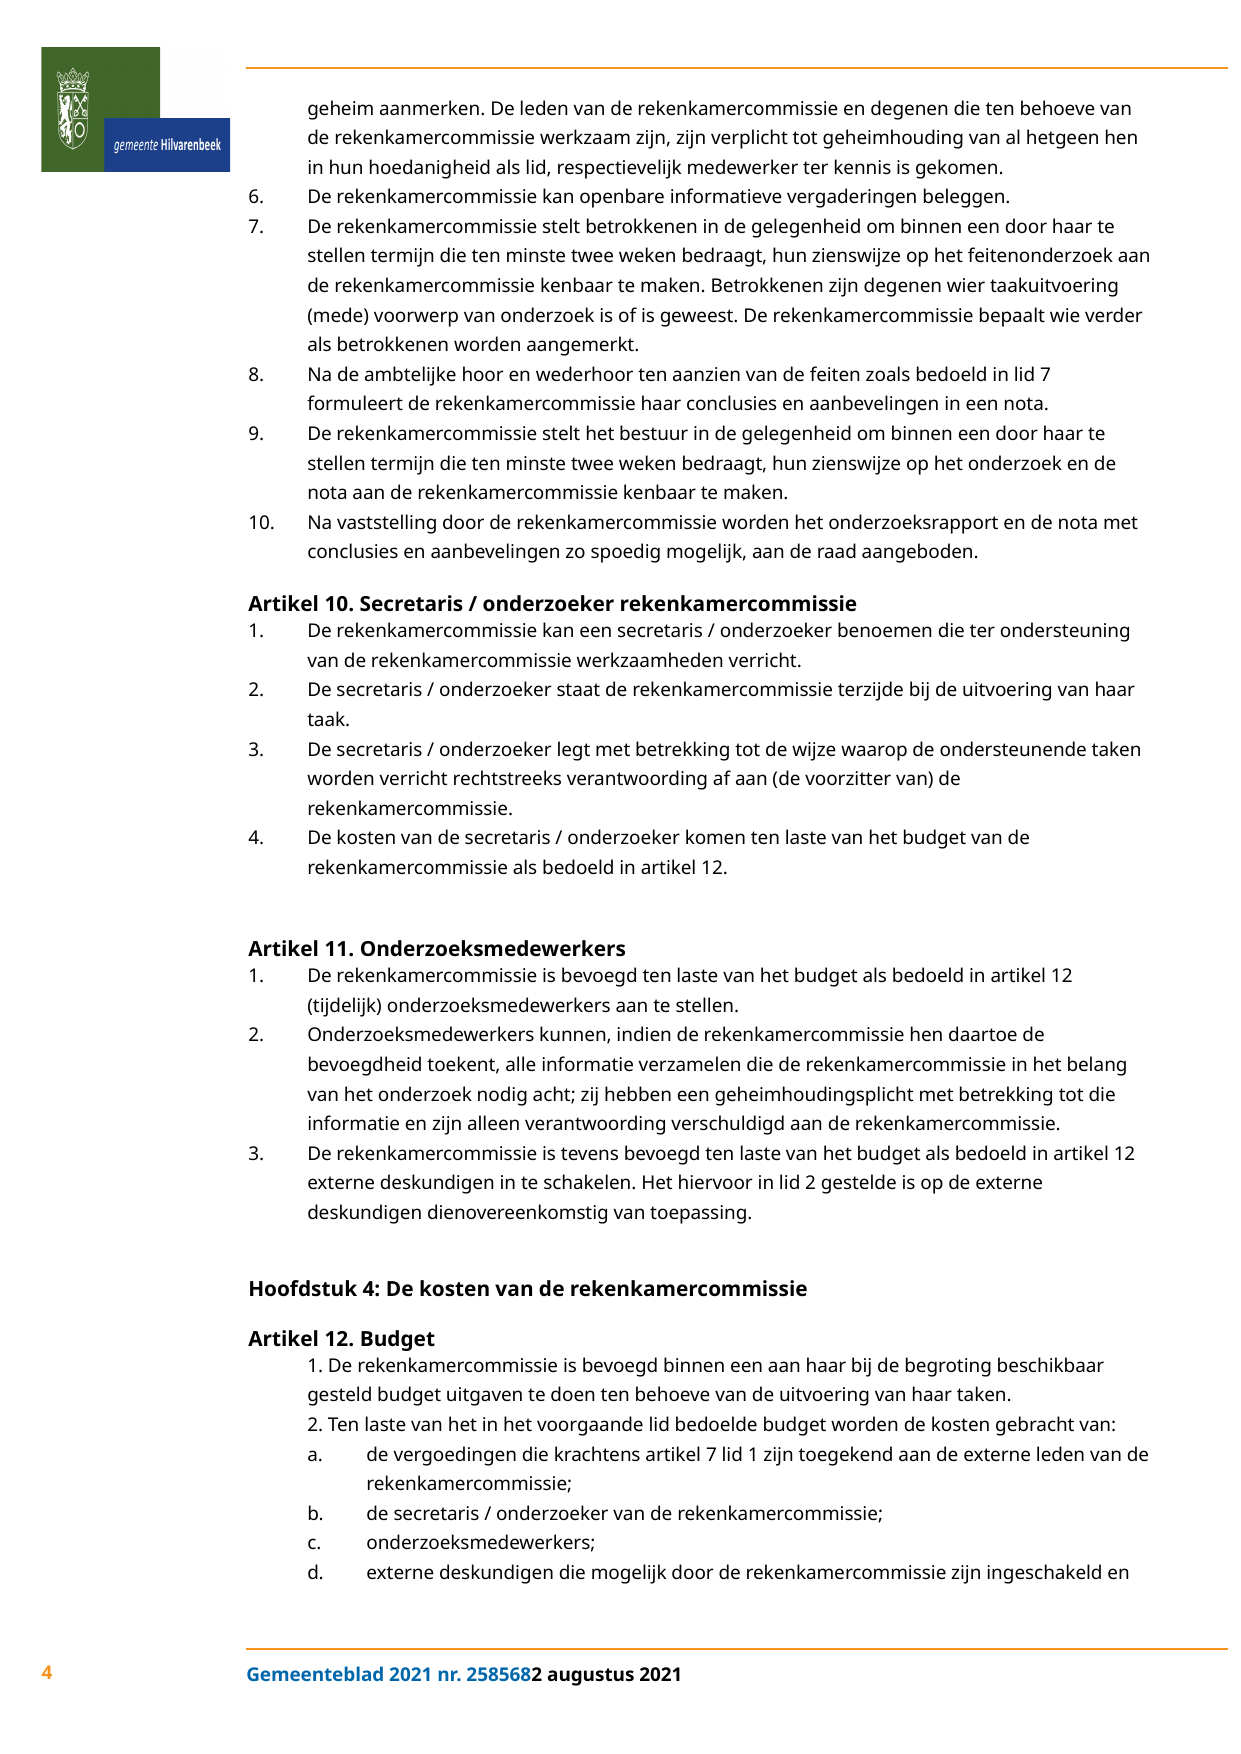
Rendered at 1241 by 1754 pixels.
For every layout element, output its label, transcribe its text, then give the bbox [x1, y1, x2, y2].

text Artikel 12. Budget [248, 1324, 1152, 1352]
picture [41, 47, 231, 172]
list geheim aanmerken. De leden van de rekenkamercommissie en degenen die ten behoeve van de rekenkamercommissie werkzaam zijn, zijn verplicht tot geheimhouding van al hetgeen hen in hun hoedanigheid als lid, respectievelijk medewerker ter kennis is gekomen. [248, 95, 1152, 180]
list de secretaris / onderzoeker van de rekenkamercommissie; [307, 1500, 1152, 1526]
list 2. Ten laste van het in het voorgaande lid bedoelde budget worden de kosten gebracht van: [248, 1411, 1152, 1437]
list externe deskundigen die mogelijk door de rekenkamercommissie zijn ingeschakeld en [307, 1559, 1152, 1585]
list De rekenkamercommissie kan een secretaris / onderzoeker benoemen die ter ondersteuning van de rekenkamercommissie werkzaamheden verricht. [248, 617, 1152, 673]
text Artikel 11. Onderzoeksmedewerkers [248, 934, 1152, 962]
text Artikel 10. Secretaris / onderzoeker rekenkamercommissie [248, 589, 1152, 617]
list De rekenkamercommissie stelt het bestuur in de gelegenheid om binnen een door haar te stellen termijn die ten minste twee weken bedraagt, hun zienswijze op het onderzoek en de nota aan de rekenkamercommissie kenbaar te maken. [248, 420, 1152, 505]
list De kosten van de secretaris / onderzoeker komen ten laste van het budget van de rekenkamercommissie als bedoeld in artikel 12. [248, 824, 1152, 880]
list 1. De rekenkamercommissie is bevoegd binnen een aan haar bij de begroting beschikbaar gesteld budget uitgaven te doen ten behoeve van de uitvoering van haar taken. [248, 1352, 1152, 1407]
list Na de ambtelijke hoor en wederhoor ten aanzien van de feiten zoals bedoeld in lid 7 formuleert de rekenkamercommissie haar conclusies en aanbevelingen in een nota. [248, 361, 1152, 416]
list De rekenkamercommissie kan openbare informatieve vergaderingen beleggen. [248, 183, 1152, 209]
list De secretaris / onderzoeker staat de rekenkamercommissie terzijde bij de uitvoering van haar taak. [248, 677, 1152, 732]
list De rekenkamercommissie is bevoegd ten laste van het budget als bedoeld in artikel 12 (tijdelijk) onderzoeksmedewerkers aan te stellen. [248, 962, 1152, 1018]
text Hoofdstuk 4: De kosten van de rekenkamercommissie [248, 1274, 1152, 1303]
list De rekenkamercommissie stelt betrokkenen in de gelegenheid om binnen een door haar te stellen termijn die ten minste twee weken bedraagt, hun zienswijze op het feitenonderzoek aan de rekenkamercommissie kenbaar te maken. Betrokkenen zijn degenen wier taakuitvoering (mede) voorwerp van onderzoek is of is geweest. De rekenkamercommissie bepaalt wie verder als betrokkenen worden aangemerkt. [248, 213, 1152, 357]
list de vergoedingen die krachtens artikel 7 lid 1 zijn toegekend aan de externe leden van de rekenkamercommissie; [307, 1441, 1152, 1496]
list De secretaris / onderzoeker legt met betrekking tot de wijze waarop de ondersteunende taken worden verricht rechtstreeks verantwoording af aan (de voorzitter van) de rekenkamercommissie. [248, 736, 1152, 821]
list Onderzoeksmedewerkers kunnen, indien de rekenkamercommissie hen daartoe de bevoegdheid toekent, alle informatie verzamelen die de rekenkamercommissie in het belang van het onderzoek nodig acht; zij hebben een geheimhoudingsplicht met betrekking tot die informatie en zijn alleen verantwoording verschuldigd aan de rekenkamercommissie. [248, 1022, 1152, 1136]
list De rekenkamercommissie is tevens bevoegd ten laste van het budget als bedoeld in artikel 12 externe deskundigen in te schakelen. Het hiervoor in lid 2 gestelde is op de externe deskundigen dienovereenkomstig van toepassing. [248, 1140, 1152, 1225]
list Na vaststelling door de rekenkamercommissie worden het onderzoeksrapport en de nota met conclusies en aanbevelingen zo spoedig mogelijk, aan de raad aangeboden. [248, 509, 1152, 564]
list onderzoeksmedewerkers; [307, 1529, 1152, 1555]
